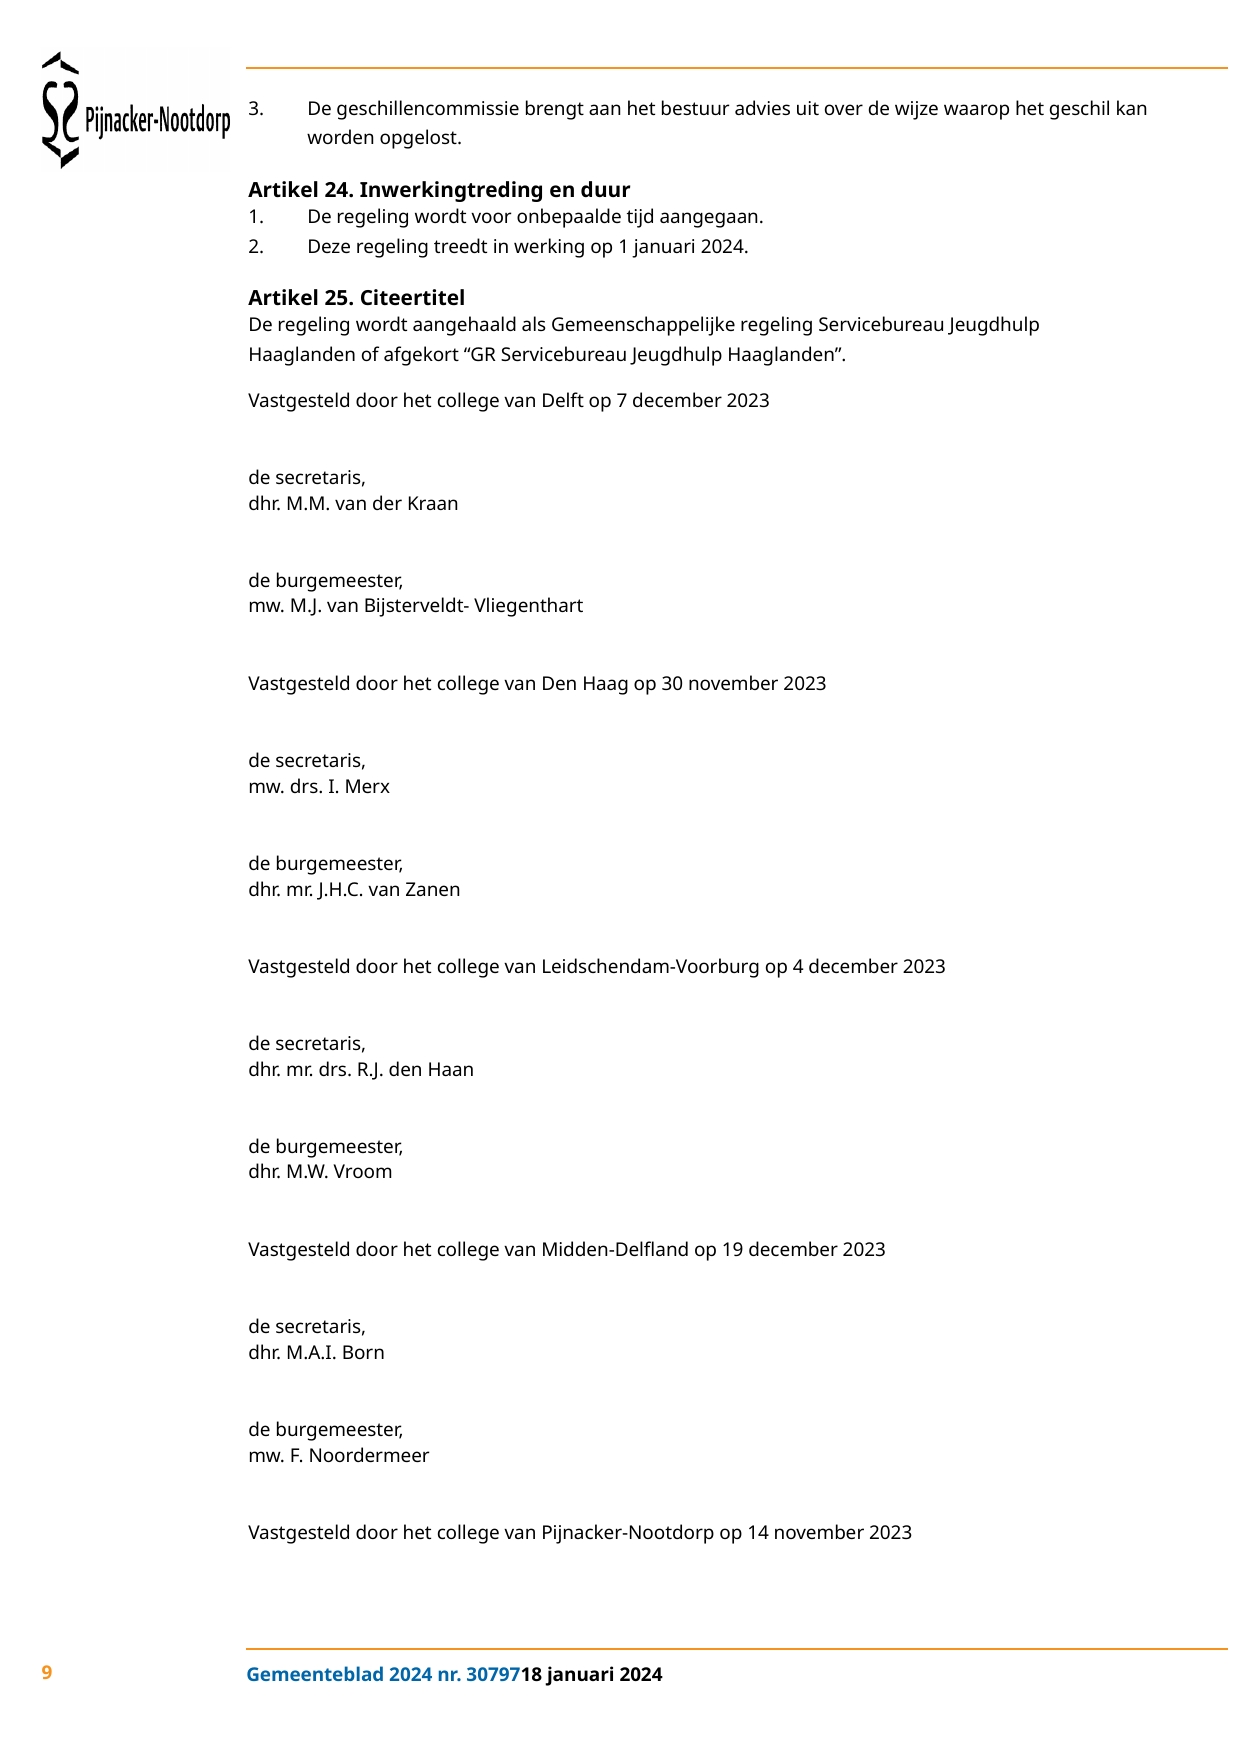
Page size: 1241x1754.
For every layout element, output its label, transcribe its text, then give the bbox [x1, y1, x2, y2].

list Deze regeling treedt in werking op 1 januari 2024. [248, 233, 1152, 258]
picture [41, 47, 231, 172]
text Vastgesteld door het college van Leidschendam-Voorburg op 4 december 2023 [248, 953, 1152, 979]
text de secretaris, [248, 1030, 1152, 1056]
text mw. drs. I. Merx [248, 773, 1152, 798]
list De regeling wordt voor onbepaalde tijd aangegaan. [248, 203, 1152, 229]
text Vastgesteld door het college van Den Haag op 30 november 2023 [248, 670, 1152, 696]
text dhr. mr. J.H.C. van Zanen [248, 876, 1152, 901]
text Vastgesteld door het college van Delft op 7 december 2023 [248, 387, 1152, 413]
text mw. F. Noordermeer [248, 1442, 1152, 1467]
text dhr. mr. drs. R.J. den Haan [248, 1056, 1152, 1082]
text mw. M.J. van Bijsterveldt- Vliegenthart [248, 593, 1152, 618]
text Artikel 24. Inwerkingtreding en duur [248, 175, 1152, 203]
text de secretaris, [248, 747, 1152, 773]
text de burgemeester, [248, 567, 1152, 593]
text de burgemeester, [248, 1416, 1152, 1442]
text Vastgesteld door het college van Midden-Delfland op 19 december 2023 [248, 1236, 1152, 1262]
text dhr. M.A.I. Born [248, 1339, 1152, 1364]
text de burgemeester, [248, 1133, 1152, 1159]
text de secretaris, [248, 1313, 1152, 1339]
text Artikel 25. Citeertitel [248, 283, 1152, 312]
list De geschillencommissie brengt aan het bestuur advies uit over de wijze waarop het geschil kan worden opgelost. [248, 95, 1152, 150]
text De regeling wordt aangehaald als Gemeenschappelijke regeling Servicebureau Jeugdhulp Haaglanden of afgekort “GR Servicebureau Jeugdhulp Haaglanden”. [248, 312, 1152, 367]
text de burgemeester, [248, 850, 1152, 876]
text Vastgesteld door het college van Pijnacker-Nootdorp op 14 november 2023 [248, 1519, 1152, 1545]
text dhr. M.W. Vroom [248, 1159, 1152, 1184]
text de secretaris, [248, 464, 1152, 490]
text dhr. M.M. van der Kraan [248, 490, 1152, 516]
